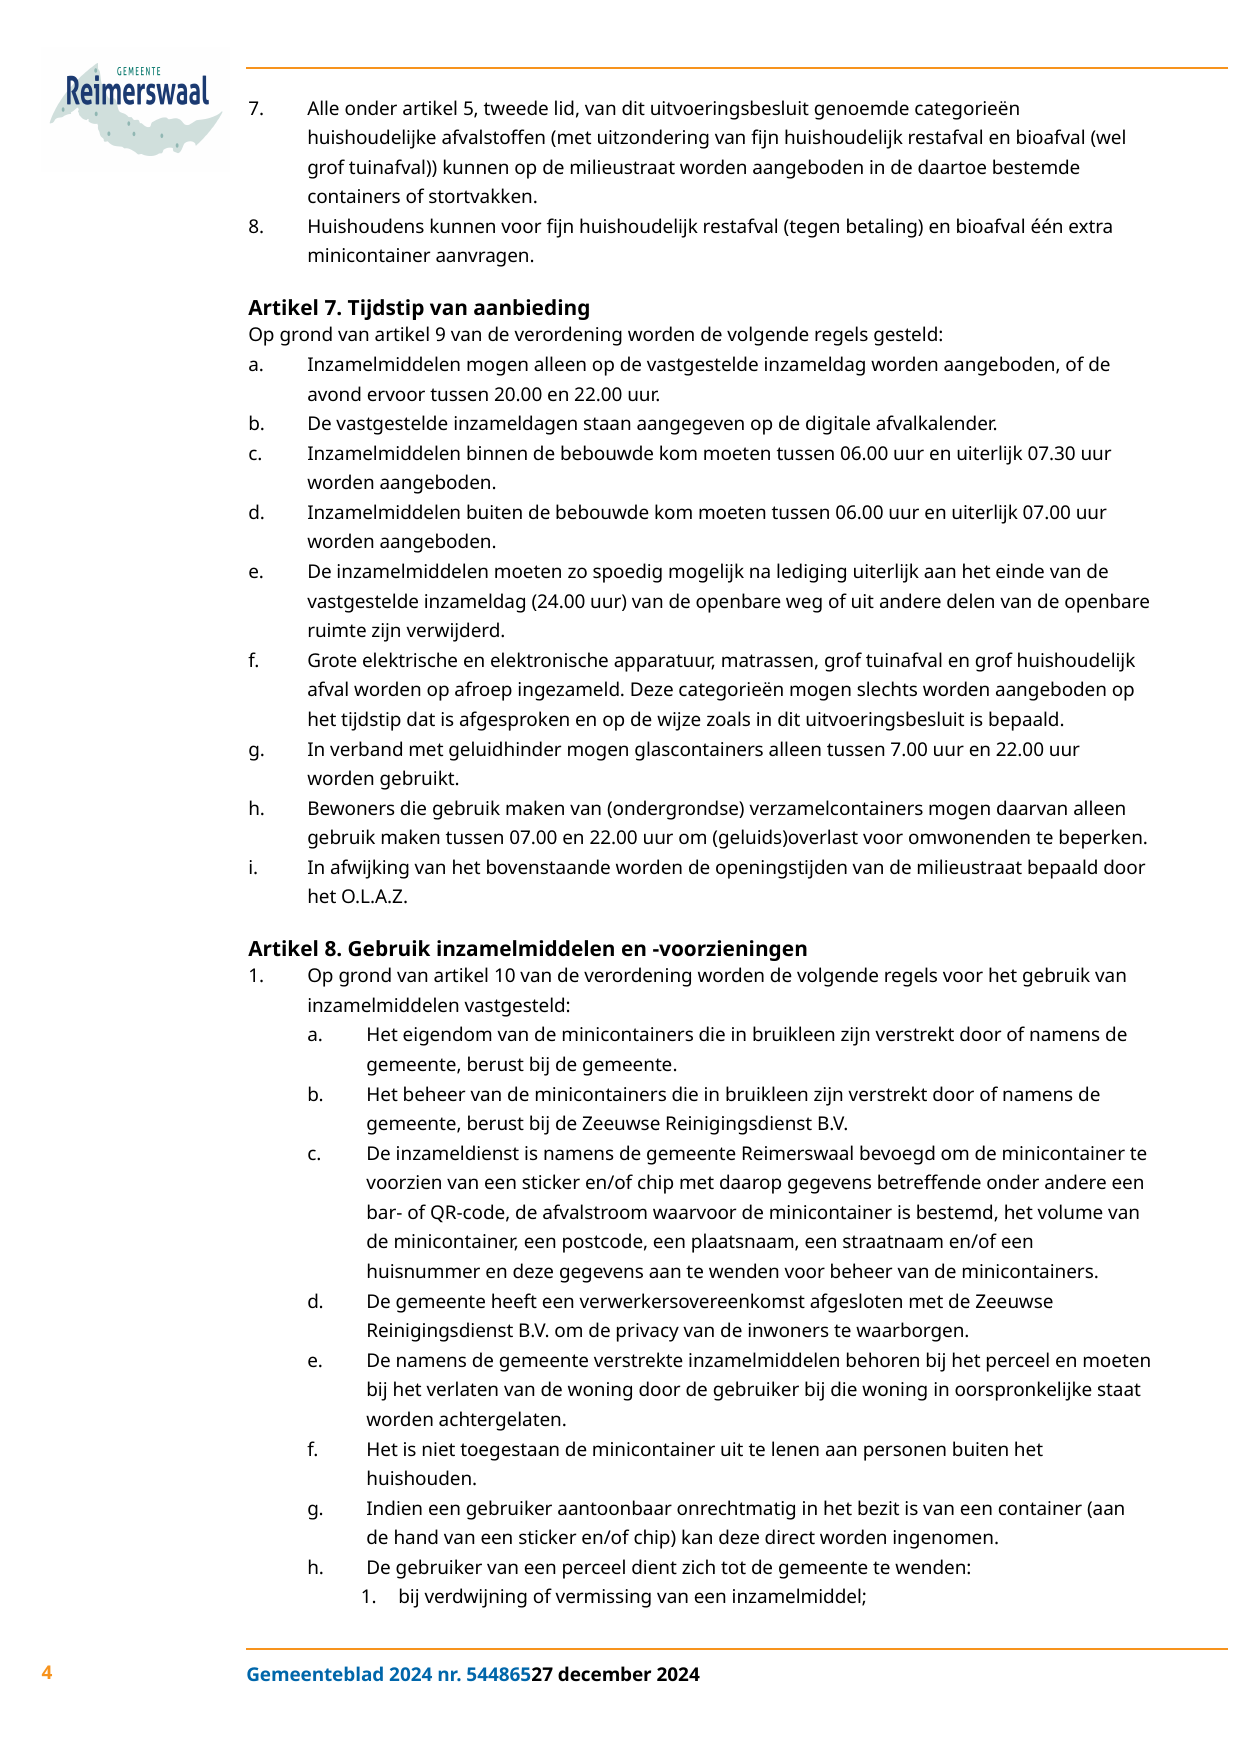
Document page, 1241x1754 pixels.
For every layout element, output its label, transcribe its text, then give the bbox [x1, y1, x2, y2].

list Op grond van artikel 10 van de verordening worden de volgende regels voor het gebruik van inzamelmiddelen vastgesteld: [248, 962, 1152, 1018]
list bij verdwijning of vermissing van een inzamelmiddel; [361, 1584, 1152, 1609]
list Inzamelmiddelen binnen de bebouwde kom moeten tussen 06.00 uur en uiterlijk 07.30 uur worden aangeboden. [248, 440, 1152, 495]
list Indien een gebruiker aantoonbaar onrechtmatig in het bezit is van een container (aan de hand van een sticker en/of chip) kan deze direct worden ingenomen. [307, 1495, 1152, 1550]
list De inzameldienst is namens de gemeente Reimerswaal bevoegd om de minicontainer te voorzien van een sticker en/of chip met daarop gegevens betreffende onder andere een bar- of QR-code, de afvalstroom waarvoor de minicontainer is bestemd, het volume van de minicontainer, een postcode, een plaatsnaam, een straatnaam en/of een huisnummer en deze gegevens aan te wenden voor beheer van de minicontainers. [307, 1140, 1152, 1284]
list Bewoners die gebruik maken van (ondergrondse) verzamelcontainers mogen daarvan alleen gebruik maken tussen 07.00 en 22.00 uur om (geluids)overlast voor omwonenden te beperken. [248, 795, 1152, 850]
list Inzamelmiddelen mogen alleen op de vastgestelde inzameldag worden aangeboden, of de avond ervoor tussen 20.00 en 22.00 uur. [248, 351, 1152, 406]
list In afwijking van het bovenstaande worden de openingstijden van de milieustraat bepaald door het O.L.A.Z. [248, 854, 1152, 909]
list Het is niet toegestaan de minicontainer uit te lenen aan personen buiten het huishouden. [307, 1436, 1152, 1491]
list Het eigendom van de minicontainers die in bruikleen zijn verstrekt door of namens de gemeente, berust bij de gemeente. [307, 1022, 1152, 1077]
list In verband met geluidhinder mogen glascontainers alleen tussen 7.00 uur en 22.00 uur worden gebruikt. [248, 736, 1152, 791]
text Op grond van artikel 9 van de verordening worden de volgende regels gesteld: [248, 322, 1152, 347]
list De namens de gemeente verstrekte inzamelmiddelen behoren bij het perceel en moeten bij het verlaten van de woning door de gebruiker bij die woning in oorspronkelijke staat worden achtergelaten. [307, 1347, 1152, 1432]
list De vastgestelde inzameldagen staan aangegeven op de digitale afvalkalender. [248, 410, 1152, 436]
list De inzamelmiddelen moeten zo spoedig mogelijk na lediging uiterlijk aan het einde van de vastgestelde inzameldag (24.00 uur) van de openbare weg of uit andere delen van de openbare ruimte zijn verwijderd. [248, 558, 1152, 643]
list Inzamelmiddelen buiten de bebouwde kom moeten tussen 06.00 uur en uiterlijk 07.00 uur worden aangeboden. [248, 499, 1152, 554]
list Grote elektrische en elektronische apparatuur, matrassen, grof tuinafval en grof huishoudelijk afval worden op afroep ingezameld. Deze categorieën mogen slechts worden aangeboden op het tijdstip dat is afgesproken en op de wijze zoals in dit uitvoeringsbesluit is bepaald. [248, 647, 1152, 732]
list De gebruiker van een perceel dient zich tot de gemeente te wenden: [307, 1554, 1152, 1580]
list Het beheer van de minicontainers die in bruikleen zijn verstrekt door of namens de gemeente, berust bij de Zeeuwse Reinigingsdienst B.V. [307, 1081, 1152, 1136]
list De gemeente heeft een verwerkersovereenkomst afgesloten met de Zeeuwse Reinigingsdienst B.V. om de privacy van de inwoners te waarborgen. [307, 1288, 1152, 1343]
text Artikel 7. Tijdstip van aanbieding [248, 293, 1152, 322]
text Artikel 8. Gebruik inzamelmiddelen en -voorzieningen [248, 934, 1152, 962]
list Alle onder artikel 5, tweede lid, van dit uitvoeringsbesluit genoemde categorieën huishoudelijke afvalstoffen (met uitzondering van fijn huishoudelijk restafval en bioafval (wel grof tuinafval)) kunnen op de milieustraat worden aangeboden in de daartoe bestemde containers of stortvakken. [248, 95, 1152, 209]
picture [41, 47, 231, 172]
list Huishoudens kunnen voor fijn huishoudelijk restafval (tegen betaling) en bioafval één extra minicontainer aanvragen. [248, 213, 1152, 268]
